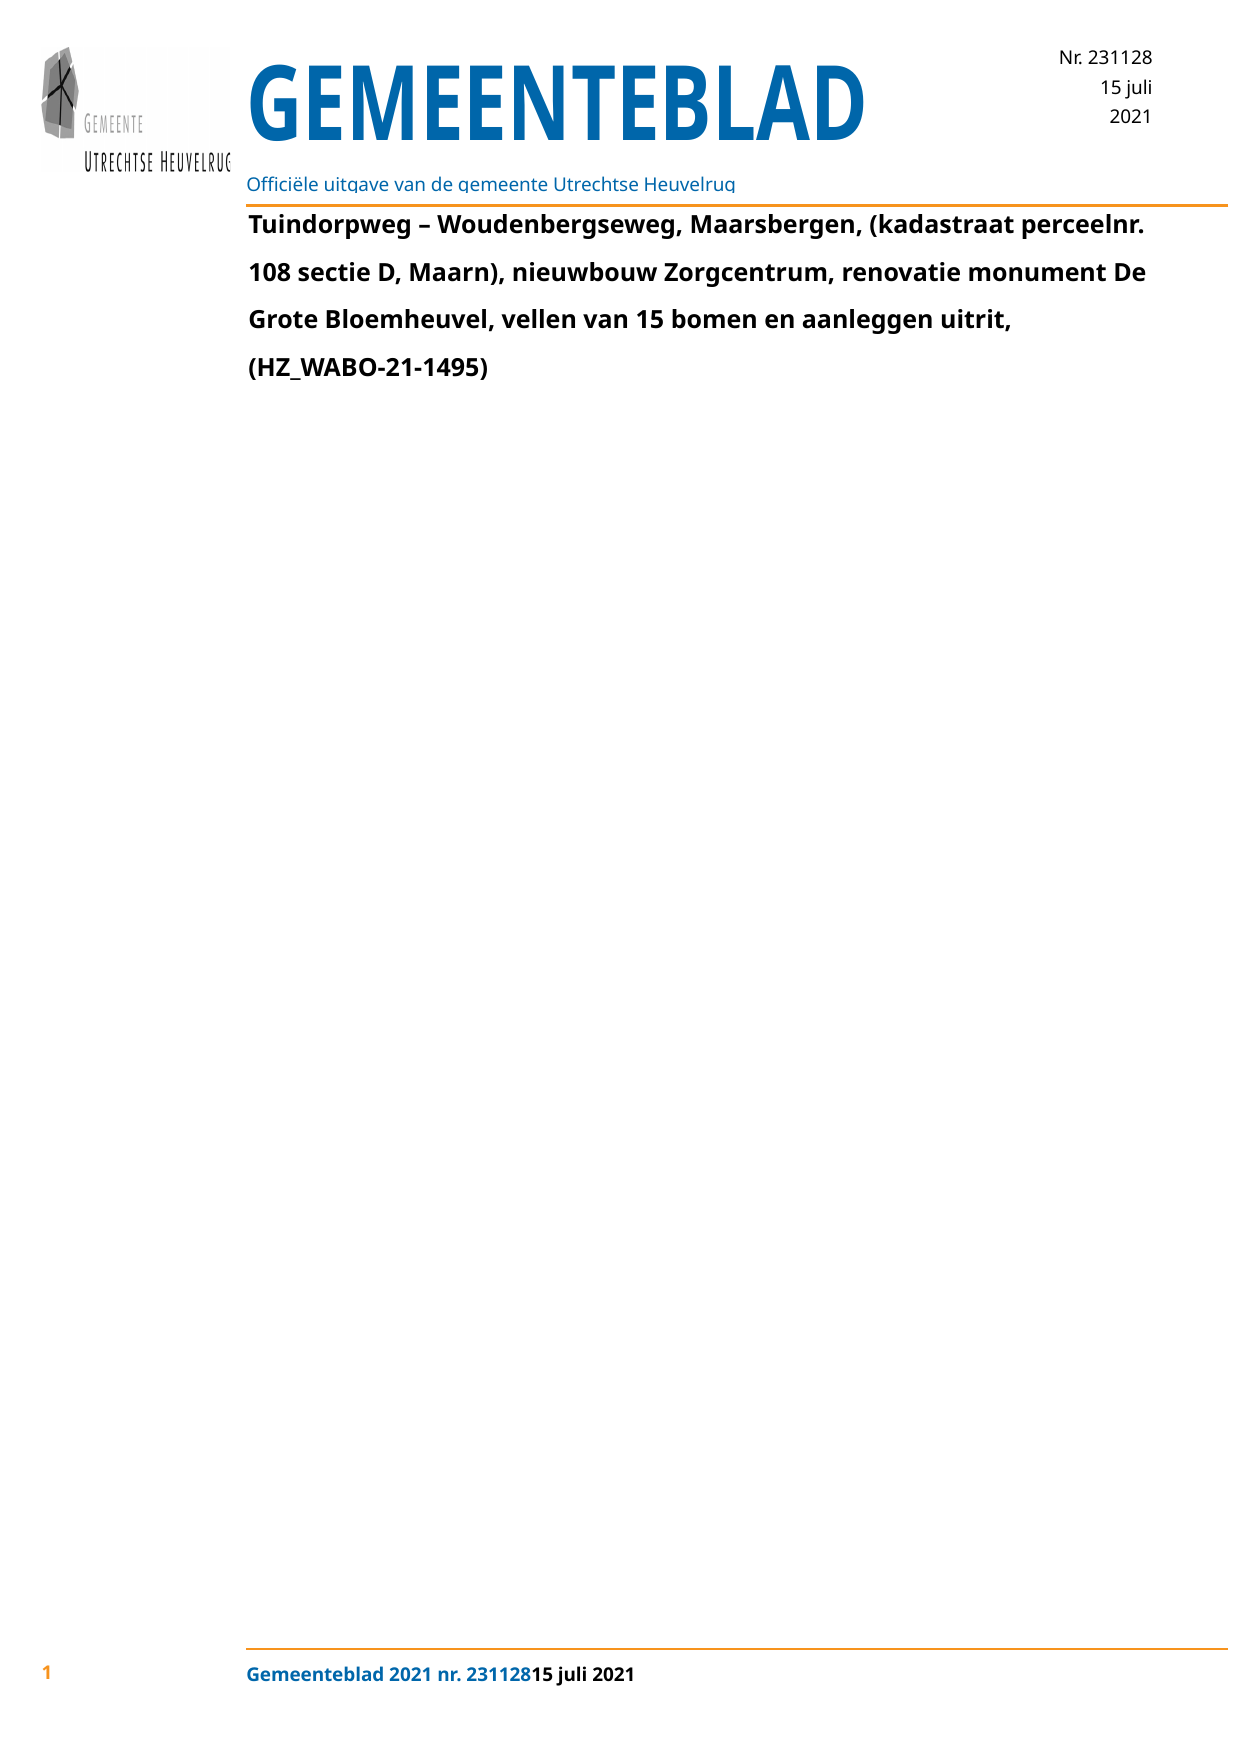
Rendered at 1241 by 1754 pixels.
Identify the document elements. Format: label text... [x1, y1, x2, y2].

picture [41, 47, 231, 172]
text Tuindorpweg – Woudenbergseweg, Maarsbergen, (kadastraat perceelnr. 108 sectie D, Maarn), nieuwbouw Zorgcentrum, renovatie monument De Grote Bloemheuvel, vellen van 15 bomen en aanleggen uitrit, (HZ_WABO-21-1495) [248, 207, 1152, 384]
